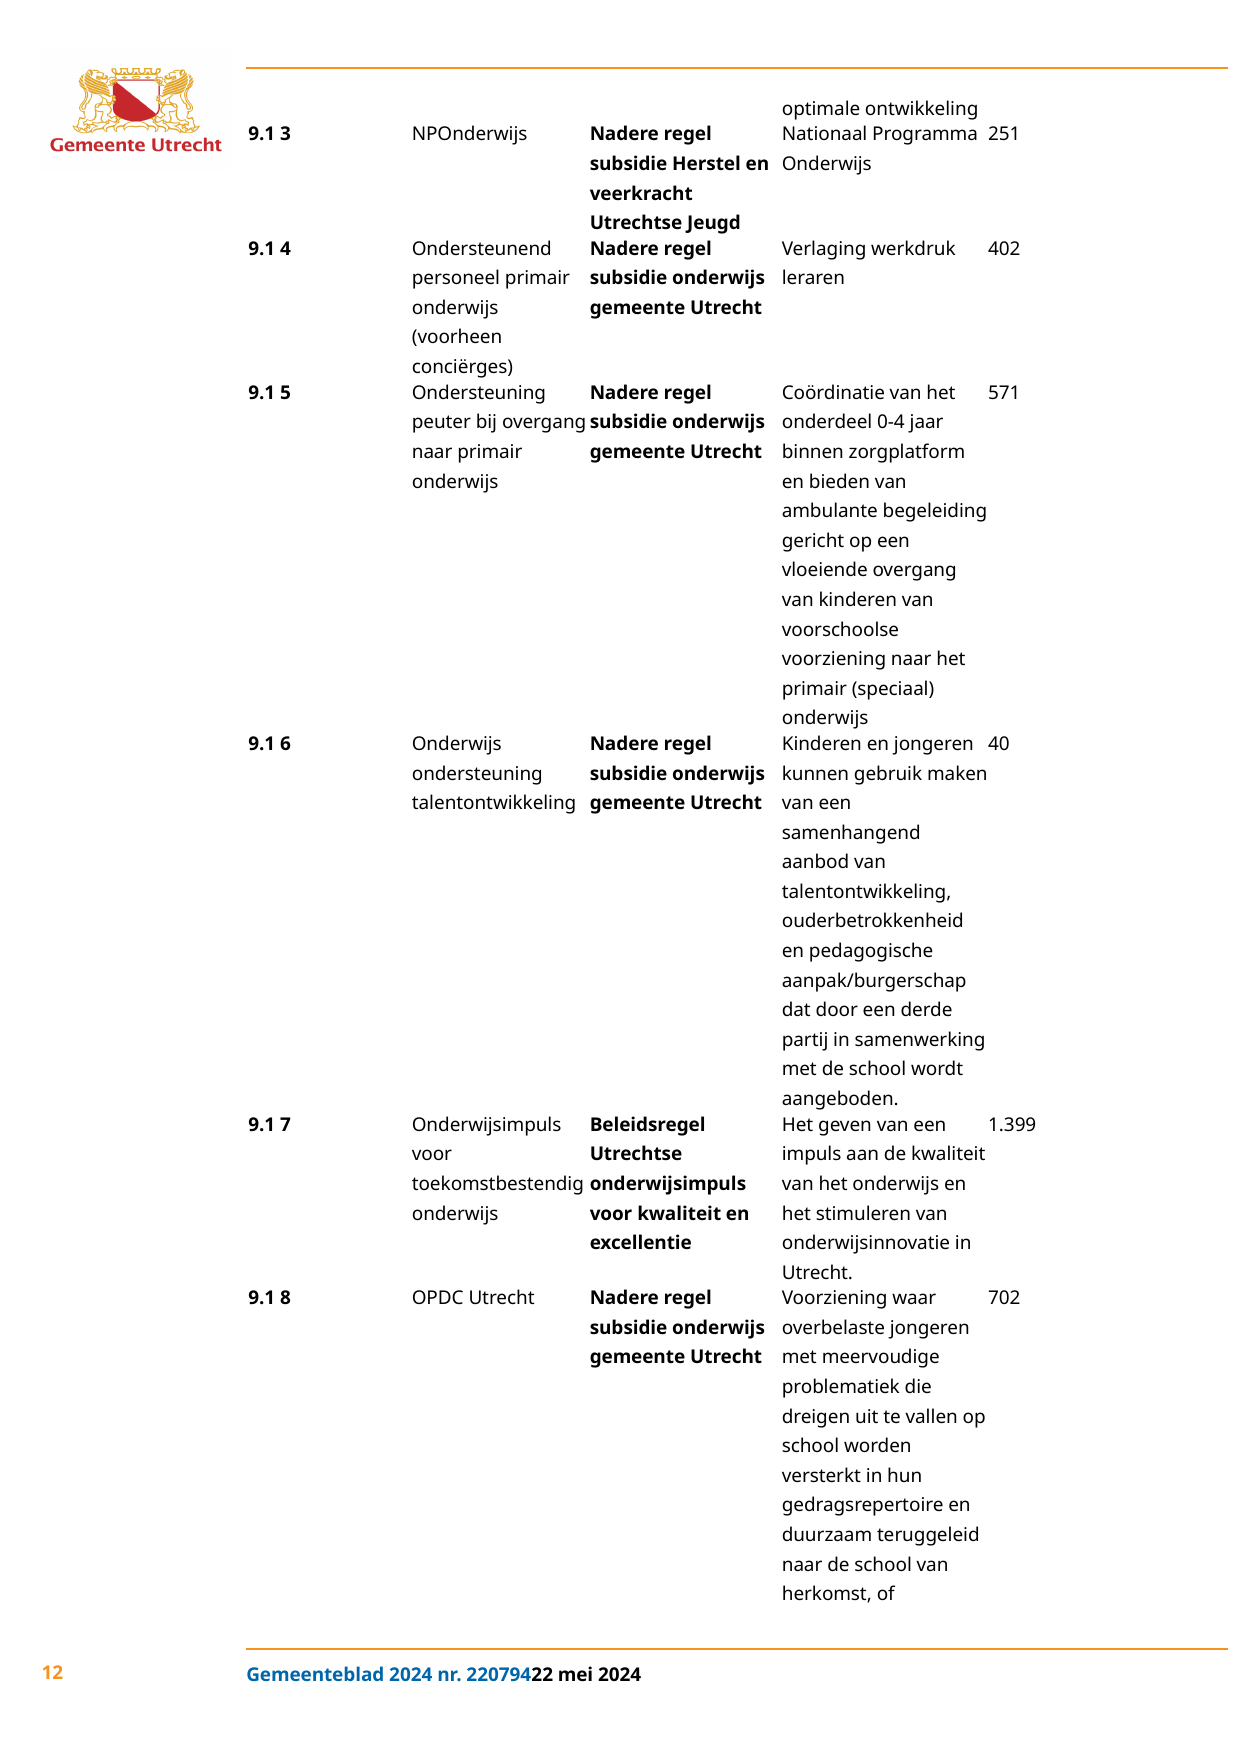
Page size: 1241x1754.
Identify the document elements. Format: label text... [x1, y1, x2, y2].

table_cell [590, 95, 782, 121]
table_cell Voorziening waar overbelaste jongeren met meervoudige problematiek die dreigen uit te vallen op school worden versterkt in hun gedragsrepertoire en duurzaam teruggeleid naar de school van herkomst, of [782, 1285, 988, 1606]
table_cell 9.1 7 [248, 1111, 412, 1284]
table_cell Kinderen en jongeren kunnen gebruik maken van een samenhangend aanbod van talentontwikkeling, ouderbetrokkenheid en pedagogische aanpak/burgerschap dat door een derde partij in samenwerking met de school wordt aangeboden. [782, 730, 988, 1111]
table_cell Nadere regel subsidie onderwijs gemeente Utrecht [590, 379, 782, 730]
table_cell Verlaging werkdruk leraren [782, 235, 988, 379]
table_cell Ondersteuning peuter bij overgang naar primair onderwijs [412, 379, 589, 730]
table_cell 9.1 3 [248, 121, 412, 235]
table_cell 9.1 6 [248, 730, 412, 1111]
table_cell [248, 95, 412, 121]
table_cell optimale ontwikkeling [782, 95, 988, 121]
table_cell OPDC Utrecht [412, 1285, 589, 1606]
table_cell [412, 95, 589, 121]
table_cell Beleidsregel Utrechtse onderwijsimpuls voor kwaliteit en excellentie [590, 1111, 782, 1284]
table_cell Onderwijsimpuls voor toekomstbestendig onderwijs [412, 1111, 589, 1284]
table_cell 402 [988, 235, 1152, 379]
table_cell 1.399 [988, 1111, 1152, 1284]
table_cell Nadere regel subsidie onderwijs gemeente Utrecht [590, 235, 782, 379]
table_cell 40 [988, 730, 1152, 1111]
table_cell Nationaal Programma Onderwijs [782, 121, 988, 235]
table_cell 571 [988, 379, 1152, 730]
table_cell NPOnderwijs [412, 121, 589, 235]
table_cell Nadere regel subsidie onderwijs gemeente Utrecht [590, 1285, 782, 1606]
table_cell Ondersteunend personeel primair onderwijs (voorheen conciërges) [412, 235, 589, 379]
table_cell Onderwijs ondersteuning talentontwikkeling [412, 730, 589, 1111]
table_cell 9.1 4 [248, 235, 412, 379]
table_cell 702 [988, 1285, 1152, 1606]
table_cell [988, 95, 1152, 121]
table_cell Nadere regel subsidie onderwijs gemeente Utrecht [590, 730, 782, 1111]
table_cell Coördinatie van het onderdeel 0-4 jaar binnen zorgplatform en bieden van ambulante begeleiding gericht op een vloeiende overgang van kinderen van voorschoolse voorziening naar het primair (speciaal) onderwijs [782, 379, 988, 730]
table_cell Het geven van een impuls aan de kwaliteit van het onderwijs en het stimuleren van onderwijsinnovatie in Utrecht. [782, 1111, 988, 1284]
table_cell 251 [988, 121, 1152, 235]
picture [41, 47, 231, 172]
table_cell Nadere regel subsidie Herstel en veerkracht Utrechtse Jeugd [590, 121, 782, 235]
table_cell 9.1 5 [248, 379, 412, 730]
table_cell 9.1 8 [248, 1285, 412, 1606]
